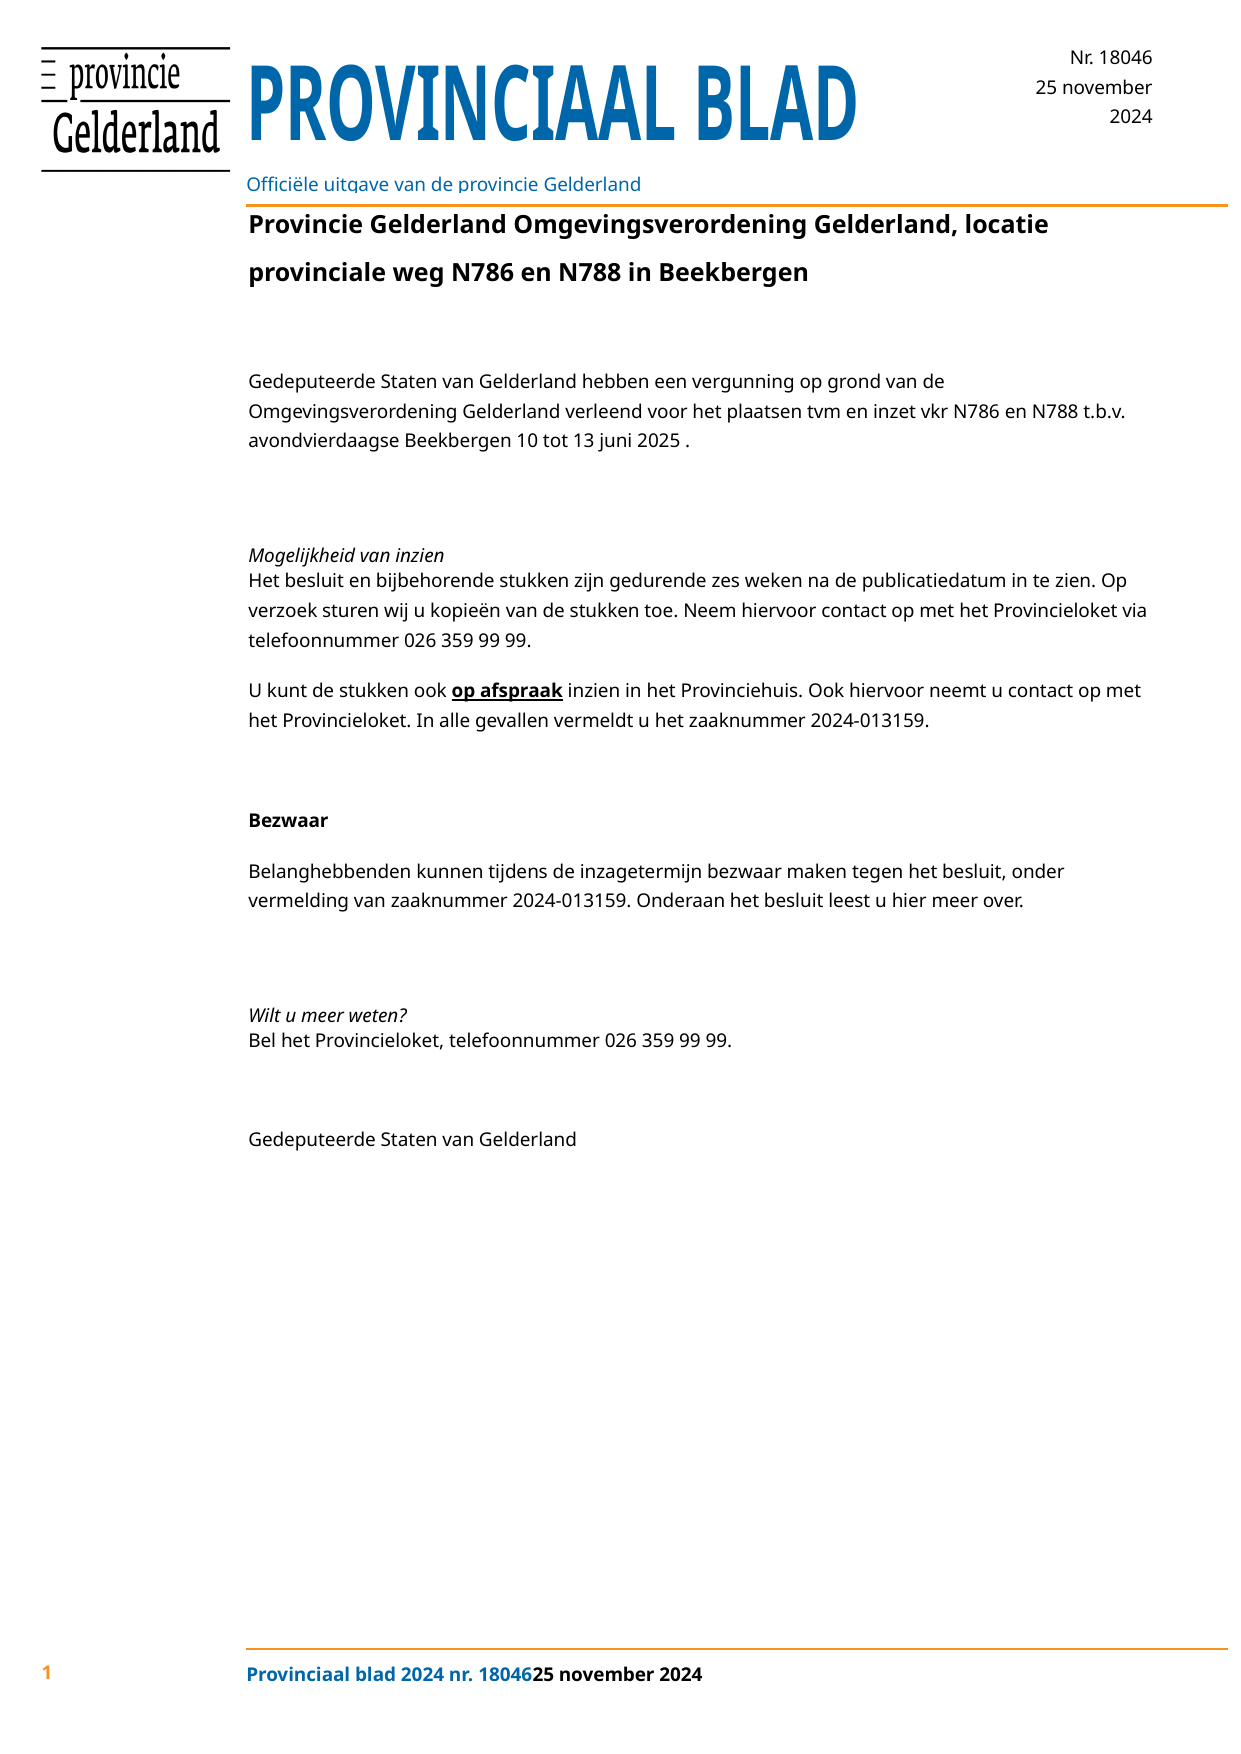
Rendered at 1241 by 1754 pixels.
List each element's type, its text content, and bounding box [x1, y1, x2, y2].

text Provincie Gelderland Omgevingsverordening Gelderland, locatie provinciale weg N786 en N788 in Beekbergen [248, 207, 1152, 288]
text Gedeputeerde Staten van Gelderland [248, 1126, 1152, 1152]
text Belanghebbenden kunnen tijdens de inzagetermijn bezwaar maken tegen het besluit, onder vermelding van zaaknummer 2024-013159. Onderaan het besluit leest u hier meer over. [248, 858, 1152, 913]
text U kunt de stukken ook op afspraak inzien in het Provinciehuis. Ook hiervoor neemt u contact op met het Provincieloket. In alle gevallen vermeldt u het zaaknummer 2024-013159. [248, 677, 1152, 732]
text Bel het Provincieloket, telefoonnummer 026 359 99 99. [248, 1028, 1152, 1053]
text Gedeputeerde Staten van Gelderland hebben een vergunning op grond van de Omgevingsverordening Gelderland verleend voor het plaatsen tvm en inzet vkr N786 en N788 t.b.v. avondvierdaagse Beekbergen 10 tot 13 juni 2025 . [248, 368, 1152, 453]
text Het besluit en bijbehorende stukken zijn gedurende zes weken na de publicatiedatum in te zien. Op verzoek sturen wij u kopieën van de stukken toe. Neem hiervoor contact op met het Provincieloket via telefoonnummer 026 359 99 99. [248, 568, 1152, 652]
text Wilt u meer weten? [248, 1002, 1152, 1028]
picture [41, 47, 231, 172]
text Mogelijkheid van inzien [248, 542, 1152, 568]
text Bezwaar [248, 808, 1152, 833]
